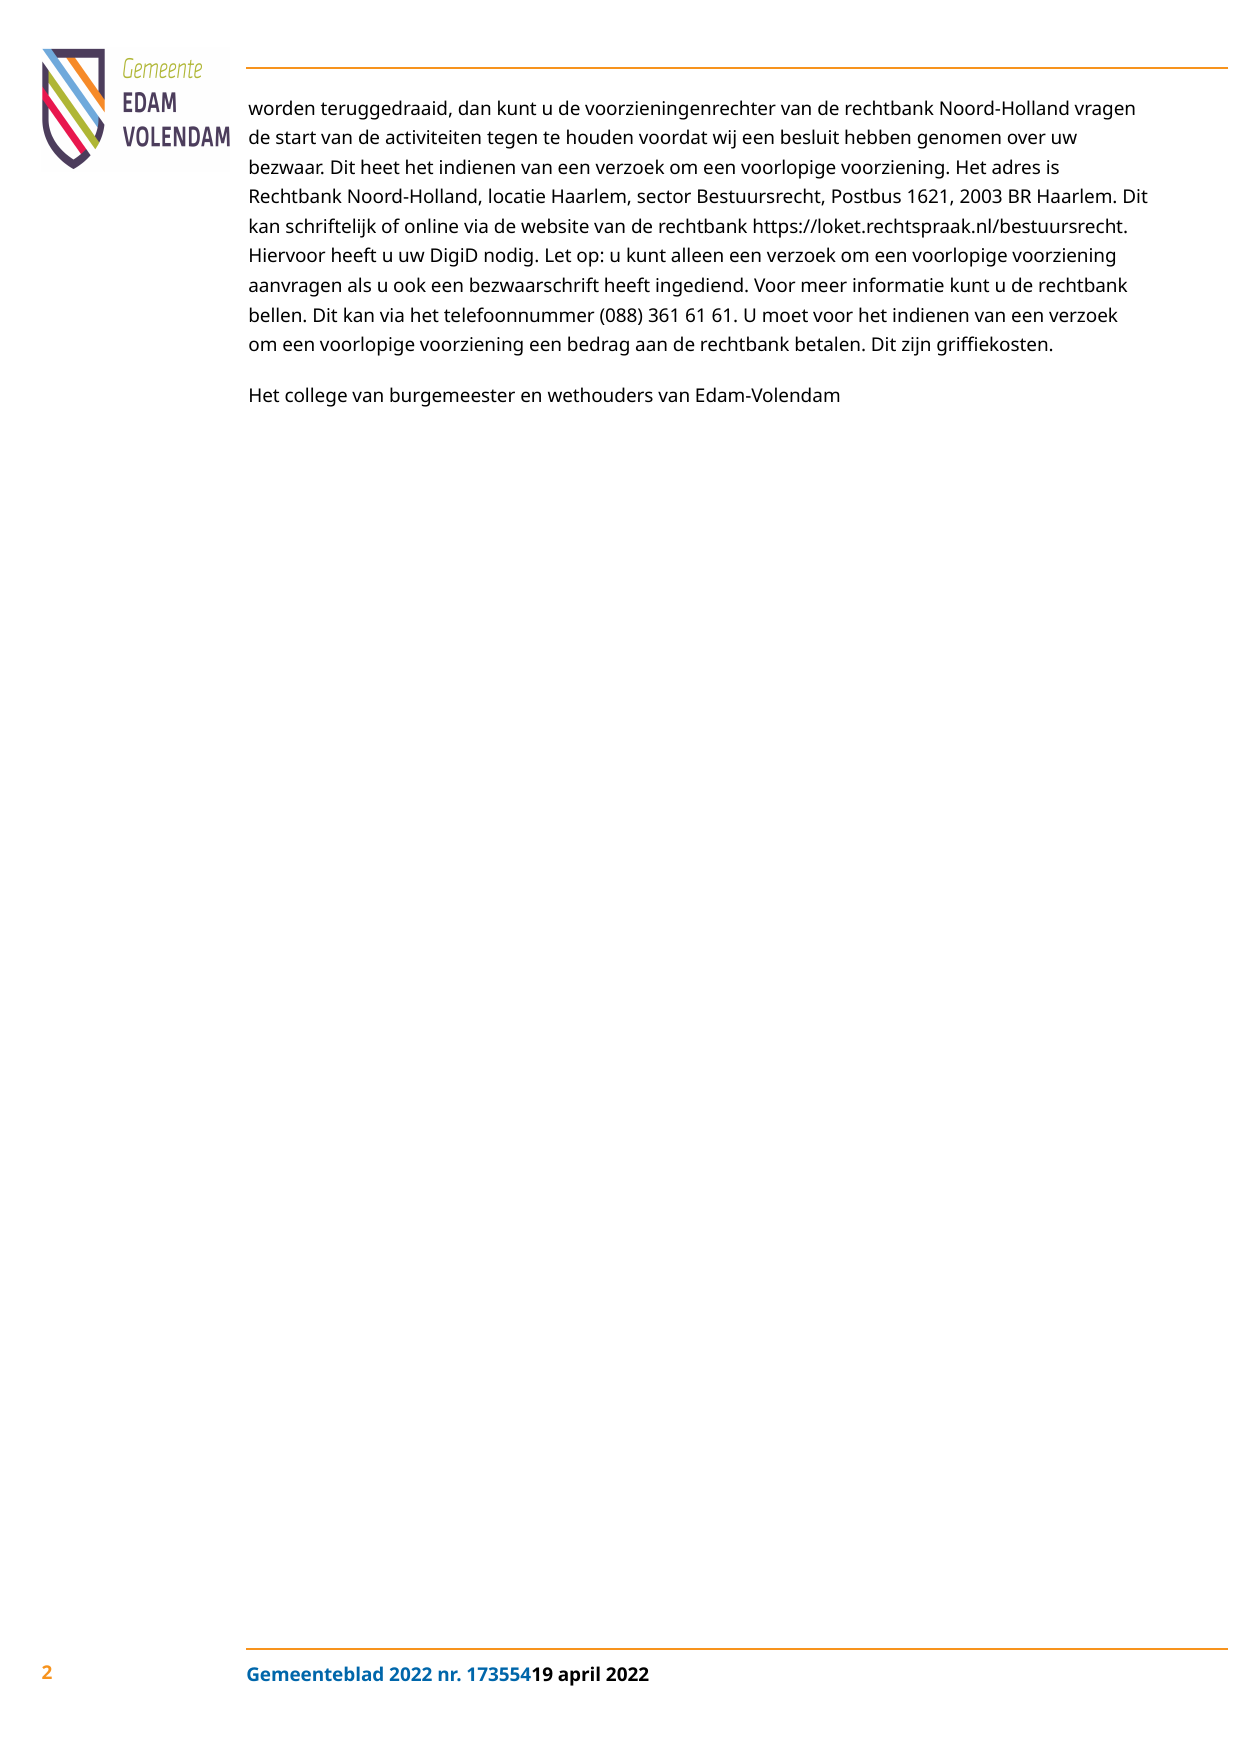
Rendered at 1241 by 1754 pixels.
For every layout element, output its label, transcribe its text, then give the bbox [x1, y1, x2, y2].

text Het college van burgemeester en wethouders van Edam-Volendam [248, 382, 1152, 408]
text worden teruggedraaid, dan kunt u de voorzieningenrechter van de rechtbank Noord-Holland vragen de start van de activiteiten tegen te houden voordat wij een besluit hebben genomen over uw bezwaar. Dit heet het indienen van een verzoek om een voorlopige voorziening. Het adres is Rechtbank Noord-Holland, locatie Haarlem, sector Bestuursrecht, Postbus 1621, 2003 BR Haarlem. Dit kan schriftelijk of online via de website van de rechtbank https://loket.rechtspraak.nl/bestuursrecht. Hiervoor heeft u uw DigiD nodig. Let op: u kunt alleen een verzoek om een voorlopige voorziening aanvragen als u ook een bezwaarschrift heeft ingediend. Voor meer informatie kunt u de rechtbank bellen. Dit kan via het telefoonnummer (088) 361 61 61. U moet voor het indienen van een verzoek om een voorlopige voorziening een bedrag aan de rechtbank betalen. Dit zijn griffiekosten. [248, 95, 1152, 357]
picture [41, 47, 231, 172]
